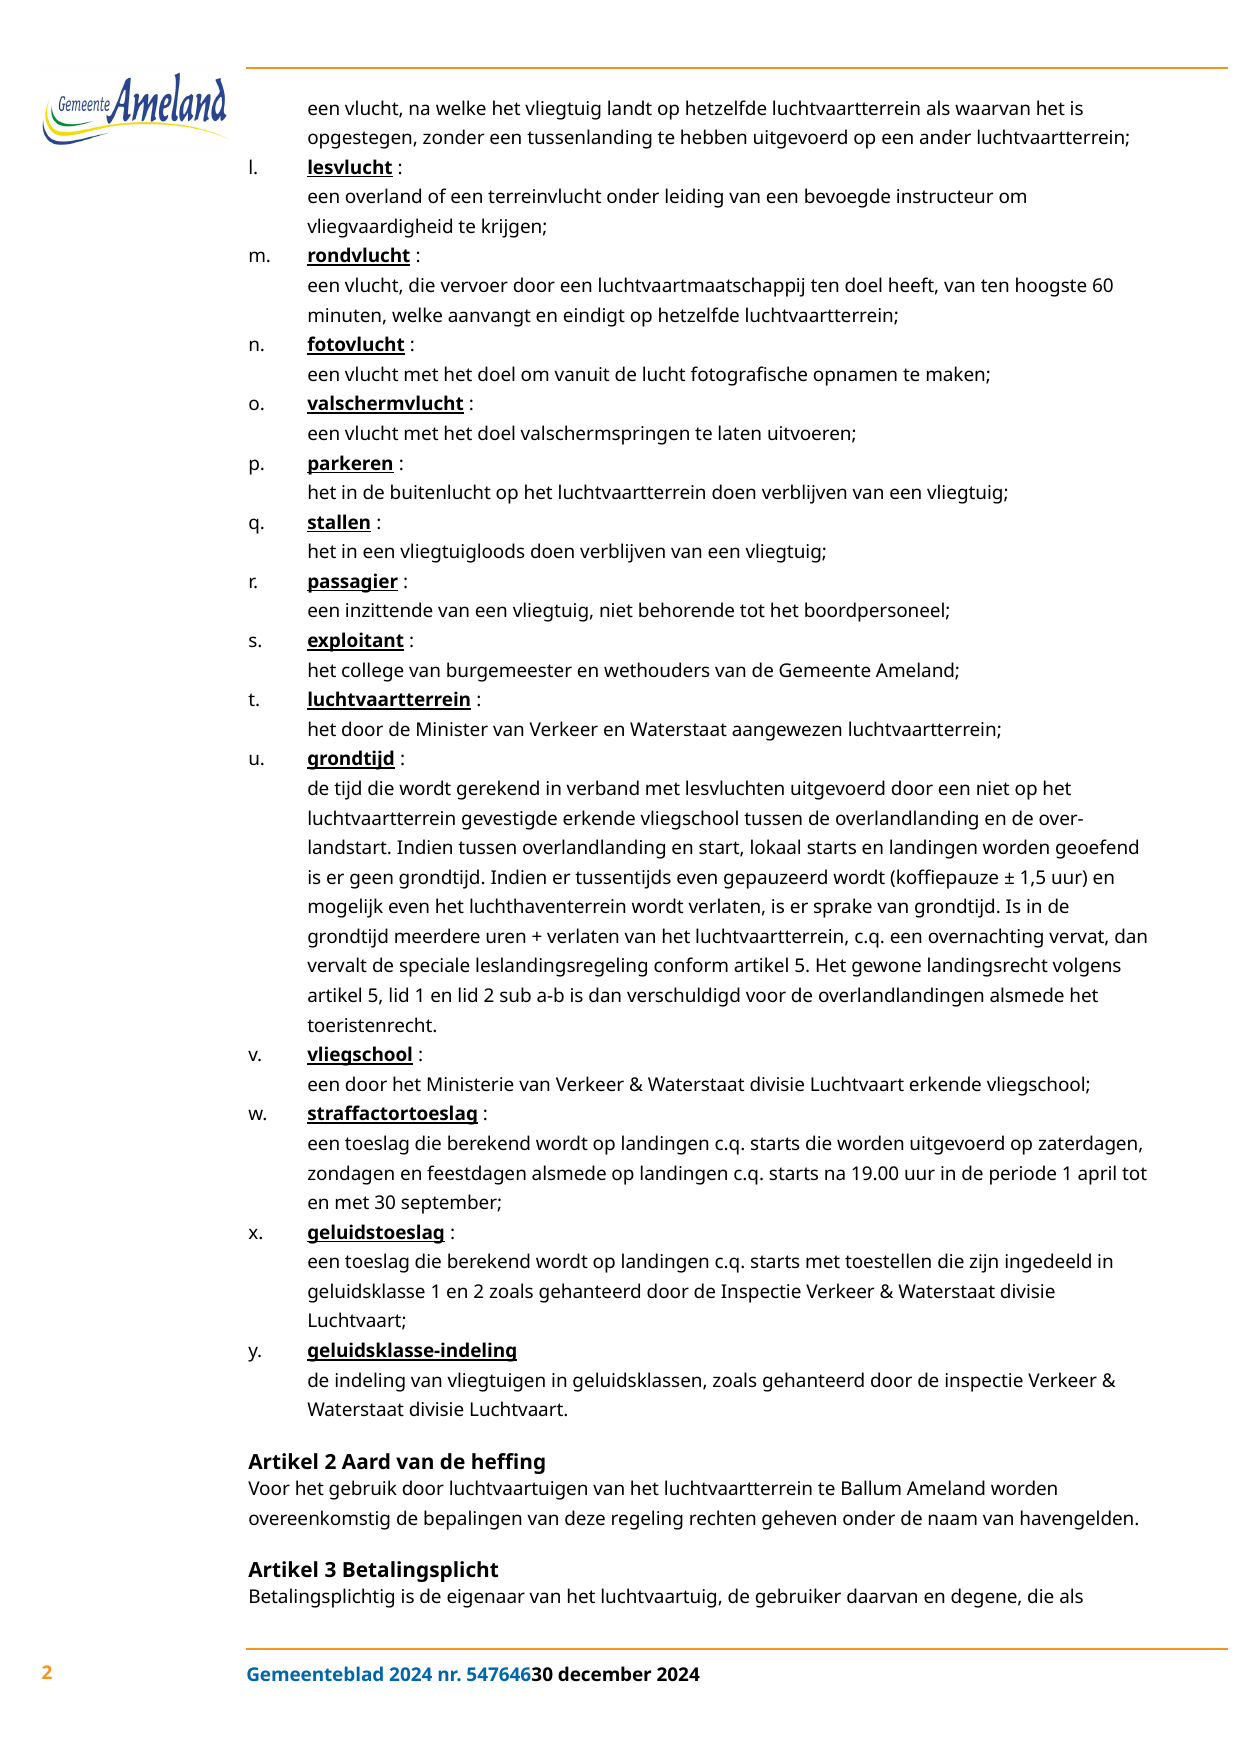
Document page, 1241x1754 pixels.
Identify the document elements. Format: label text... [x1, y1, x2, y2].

list een vlucht, na welke het vliegtuig landt op hetzelfde luchtvaartterrein als waarvan het is opgestegen, zonder een tussenlanding te hebben uitgevoerd op een ander luchtvaartterrein; [248, 95, 1152, 150]
list rondvlucht : [248, 243, 1152, 268]
list een vlucht met het doel valschermspringen te laten uitvoeren; [248, 420, 1152, 446]
list het in een vliegtuigloods doen verblijven van een vliegtuig; [248, 538, 1152, 564]
list geluidstoeslag : [248, 1219, 1152, 1245]
list straffactortoeslag : [248, 1101, 1152, 1126]
list de indeling van vliegtuigen in geluidsklassen, zoals gehanteerd door de inspectie Verkeer & Waterstaat divisie Luchtvaart. [248, 1367, 1152, 1422]
text Voor het gebruik door luchtvaartuigen van het luchtvaartterrein te Ballum Ameland worden overeenkomstig de bepalingen van deze regeling rechten geheven onder de naam van havengelden. [248, 1475, 1152, 1531]
list een toeslag die berekend wordt op landingen c.q. starts met toestellen die zijn ingedeeld in geluidsklasse 1 en 2 zoals gehanteerd door de Inspectie Verkeer & Waterstaat divisie Luchtvaart; [248, 1248, 1152, 1333]
picture [41, 47, 231, 172]
text Artikel 2 Aard van de heffing [248, 1447, 1152, 1475]
list grondtijd : [248, 746, 1152, 771]
list een door het Ministerie van Verkeer & Waterstaat divisie Luchtvaart erkende vliegschool; [248, 1071, 1152, 1097]
list lesvlucht : [248, 154, 1152, 180]
list stallen : [248, 509, 1152, 535]
text Artikel 3 Betalingsplicht [248, 1555, 1152, 1584]
list een vlucht, die vervoer door een luchtvaartmaatschappij ten doel heeft, van ten hoogste 60 minuten, welke aanvangt en eindigt op hetzelfde luchtvaartterrein; [248, 272, 1152, 328]
list geluidsklasse-indeling [248, 1337, 1152, 1363]
list parkeren : [248, 450, 1152, 476]
list het college van burgemeester en wethouders van de Gemeente Ameland; [248, 657, 1152, 683]
list het in de buitenlucht op het luchtvaartterrein doen verblijven van een vliegtuig; [248, 479, 1152, 505]
list de tijd die wordt gerekend in verband met lesvluchten uitgevoerd door een niet op het luchtvaartterrein gevestigde erkende vliegschool tussen de overlandlanding en de over-landstart. Indien tussen overlandlanding en start, lokaal starts en landingen worden geoefend is er geen grondtijd. Indien er tussentijds even gepauzeerd wordt (koffiepauze ± 1,5 uur) en mogelijk even het luchthaventerrein wordt verlaten, is er sprake van grondtijd. Is in de grondtijd meerdere uren + verlaten van het luchtvaartterrein, c.q. een overnachting vervat, dan vervalt de speciale leslandingsregeling conform artikel 5. Het gewone landingsrecht volgens artikel 5, lid 1 en lid 2 sub a-b is dan verschuldigd voor de overlandlandingen alsmede het toeristenrecht. [248, 775, 1152, 1038]
list het door de Minister van Verkeer en Waterstaat aangewezen luchtvaartterrein; [248, 716, 1152, 742]
list een inzittende van een vliegtuig, niet behorende tot het boordpersoneel; [248, 598, 1152, 623]
list een vlucht met het doel om vanuit de lucht fotografische opnamen te maken; [248, 361, 1152, 387]
list exploitant : [248, 627, 1152, 653]
list valschermvlucht : [248, 391, 1152, 416]
list een toeslag die berekend wordt op landingen c.q. starts die worden uitgevoerd op zaterdagen, zondagen en feestdagen alsmede op landingen c.q. starts na 19.00 uur in de periode 1 april tot en met 30 september; [248, 1130, 1152, 1215]
list passagier : [248, 568, 1152, 594]
list een overland of een terreinvlucht onder leiding van een bevoegde instructeur om vliegvaardigheid te krijgen; [248, 183, 1152, 239]
text Betalingsplichtig is de eigenaar van het luchtvaartuig, de gebruiker daarvan en degene, die als [248, 1584, 1152, 1609]
list fotovlucht : [248, 331, 1152, 357]
list luchtvaartterrein : [248, 686, 1152, 712]
list vliegschool : [248, 1041, 1152, 1067]
